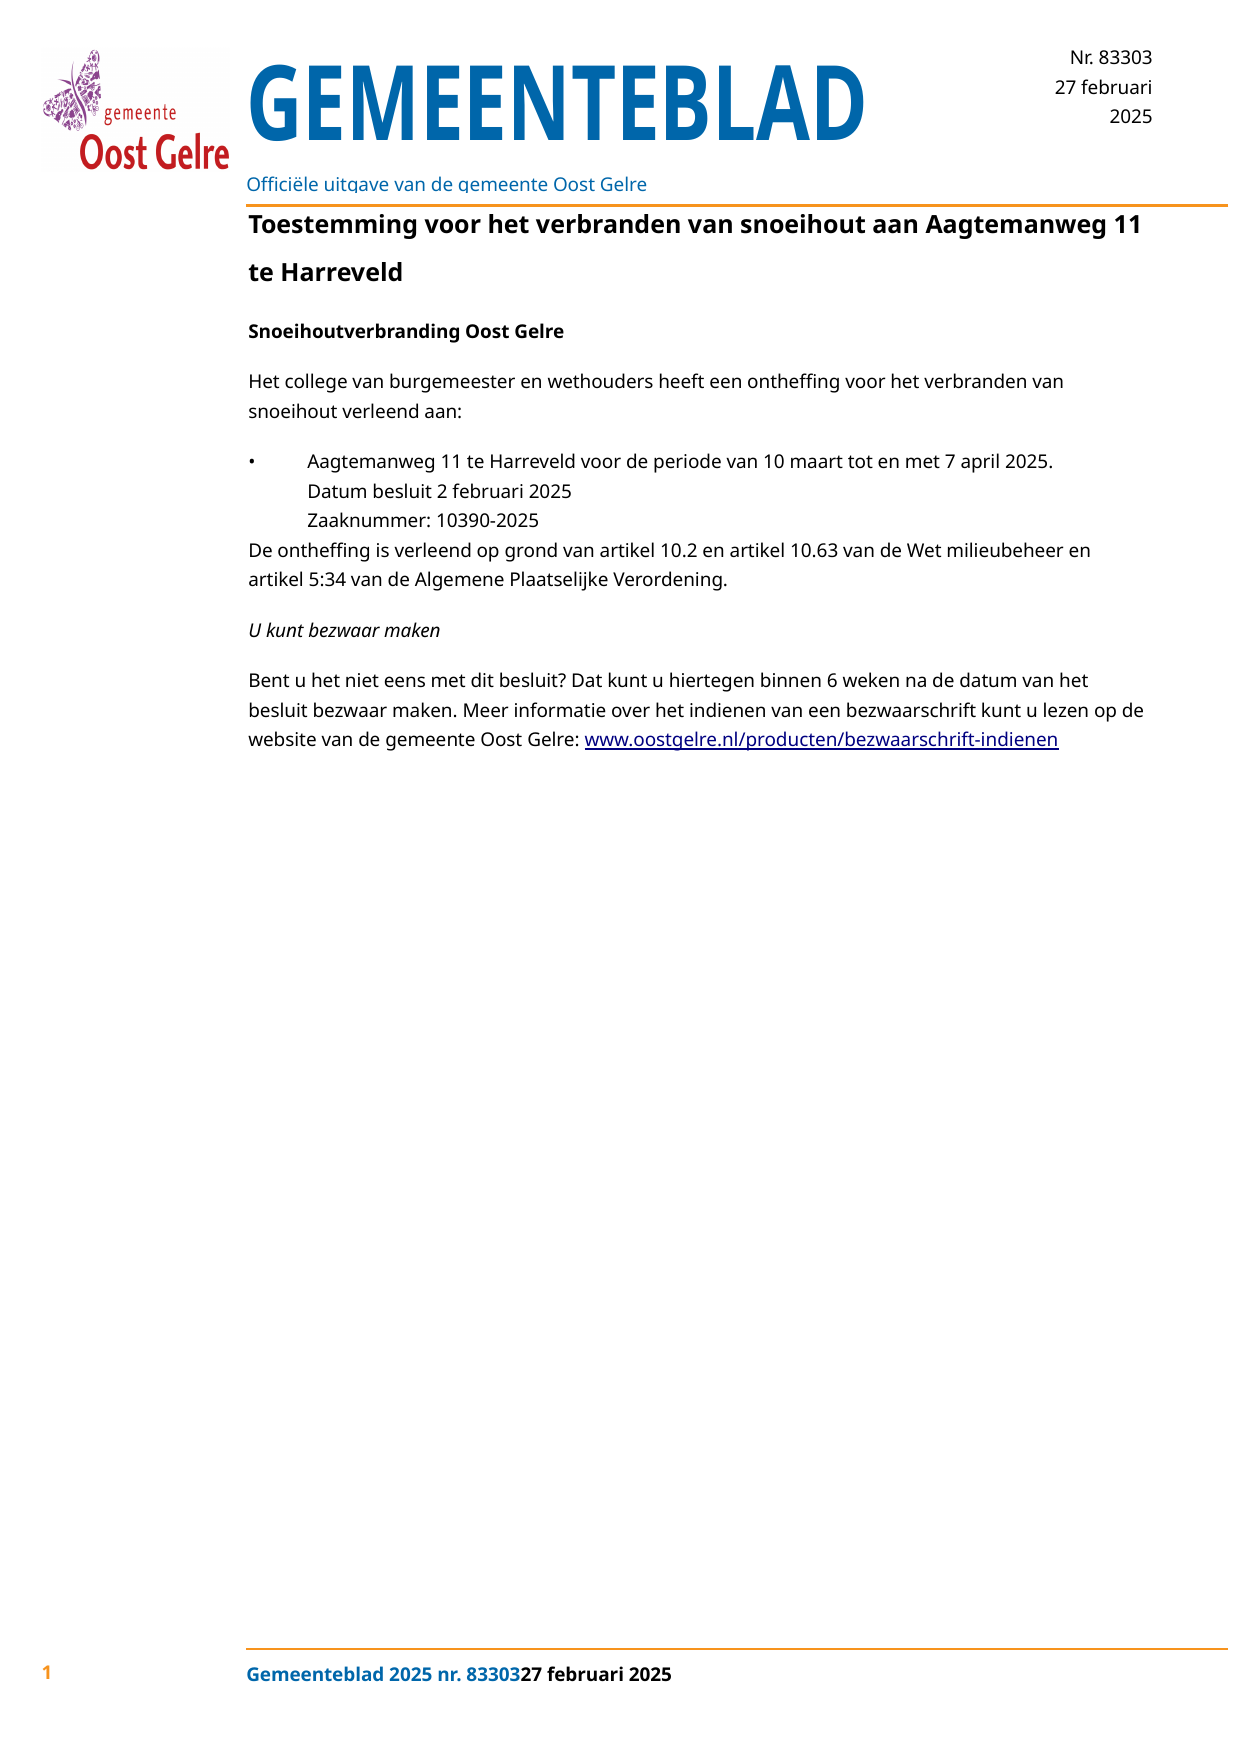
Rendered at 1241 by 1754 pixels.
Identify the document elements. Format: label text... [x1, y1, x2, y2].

picture [41, 47, 231, 172]
text De ontheffing is verleend op grond van artikel 10.2 en artikel 10.63 van de Wet milieubeheer en artikel 5:34 van de Algemene Plaatselijke Verordening. [248, 537, 1152, 592]
text Snoeihoutverbranding Oost Gelre [248, 318, 1152, 344]
list Datum besluit 2 februari 2025 [248, 478, 1152, 504]
list Zaaknummer: 10390-2025 [248, 507, 1152, 533]
list Aagtemanweg 11 te Harreveld voor de periode van 10 maart tot en met 7 april 2025. [248, 448, 1152, 474]
text Het college van burgemeester en wethouders heeft een ontheffing voor het verbranden van snoeihout verleend aan: [248, 368, 1152, 424]
text U kunt bezwaar maken [248, 617, 1152, 643]
text Bent u het niet eens met dit besluit? Dat kunt u hiertegen binnen 6 weken na de datum van het besluit bezwaar maken. Meer informatie over het indienen van een bezwaarschrift kunt u lezen op de website van de gemeente Oost Gelre: www.oostgelre.nl/producten/bezwaarschrift-indienen [248, 667, 1152, 752]
text Toestemming voor het verbranden van snoeihout aan Aagtemanweg 11 te Harreveld [248, 207, 1152, 288]
